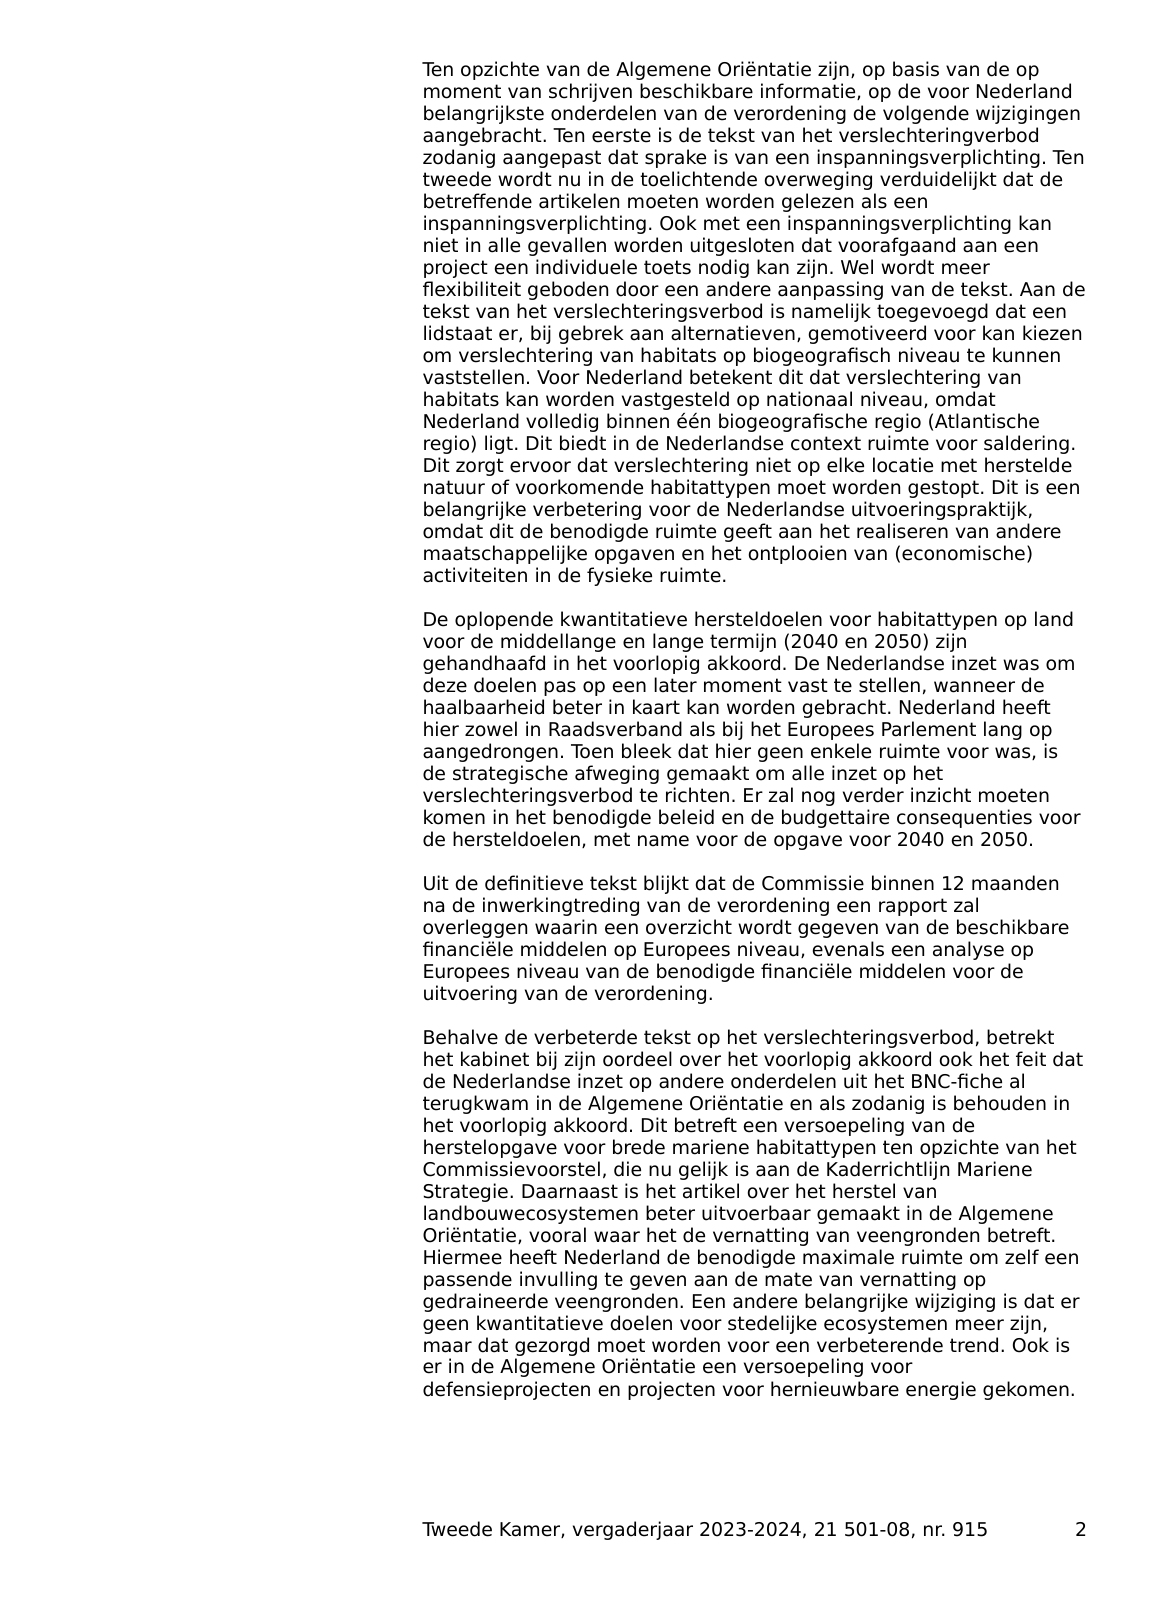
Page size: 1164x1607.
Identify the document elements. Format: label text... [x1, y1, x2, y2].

text Ten opzichte van de Algemene Oriëntatie zijn, op basis van de op moment van schrijven beschikbare informatie, op de voor Nederland belangrijkste onderdelen van de verordening de volgende wijzigingen aangebracht. Ten eerste is de tekst van het verslechteringverbod zodanig aangepast dat sprake is van een inspanningsverplichting. Ten tweede wordt nu in de toelichtende overweging verduidelijkt dat de betreffende artikelen moeten worden gelezen als een inspanningsverplichting. Ook met een inspanningsverplichting kan niet in alle gevallen worden uitgesloten dat voorafgaand aan een project een individuele toets nodig kan zijn. Wel wordt meer flexibiliteit geboden door een andere aanpassing van de tekst. Aan de tekst van het verslechteringsverbod is namelijk toegevoegd dat een lidstaat er, bij gebrek aan alternatieven, gemotiveerd voor kan kiezen om verslechtering van habitats op biogeografisch niveau te kunnen vaststellen. Voor Nederland betekent dit dat verslechtering van habitats kan worden vastgesteld op nationaal niveau, omdat Nederland volledig binnen één biogeografische regio (Atlantische regio) ligt. Dit biedt in de Nederlandse context ruimte voor saldering. Dit zorgt ervoor dat verslechtering niet op elke locatie met herstelde natuur of voorkomende habitattypen moet worden gestopt. Dit is een belangrijke verbetering voor de Nederlandse uitvoeringspraktijk, omdat dit de benodigde ruimte geeft aan het realiseren van andere maatschappelijke opgaven en het ontplooien van (economische) activiteiten in de fysieke ruimte. [422, 59, 1087, 587]
text Uit de definitieve tekst blijkt dat de Commissie binnen 12 maanden na de inwerkingtreding van de verordening een rapport zal overleggen waarin een overzicht wordt gegeven van de beschikbare financiële middelen op Europees niveau, evenals een analyse op Europees niveau van de benodigde financiële middelen voor de uitvoering van de verordening. [422, 873, 1087, 1004]
text Behalve de verbeterde tekst op het verslechteringsverbod, betrekt het kabinet bij zijn oordeel over het voorlopig akkoord ook het feit dat de Nederlandse inzet op andere onderdelen uit het BNC-fiche al terugkwam in de Algemene Oriëntatie en als zodanig is behouden in het voorlopig akkoord. Dit betreft een versoepeling van de herstelopgave voor brede mariene habitattypen ten opzichte van het Commissievoorstel, die nu gelijk is aan de Kaderrichtlijn Mariene Strategie. Daarnaast is het artikel over het herstel van landbouwecosystemen beter uitvoerbaar gemaakt in de Algemene Oriëntatie, vooral waar het de vernatting van veengronden betreft. Hiermee heeft Nederland de benodigde maximale ruimte om zelf een passende invulling te geven aan de mate van vernatting op gedraineerde veengronden. Een andere belangrijke wijziging is dat er geen kwantitatieve doelen voor stedelijke ecosystemen meer zijn, maar dat gezorgd moet worden voor een verbeterende trend. Ook is er in de Algemene Oriëntatie een versoepeling voor defensieprojecten en projecten voor hernieuwbare energie gekomen. [422, 1027, 1087, 1400]
text De oplopende kwantitatieve hersteldoelen voor habitattypen op land voor de middellange en lange termijn (2040 en 2050) zijn gehandhaafd in het voorlopig akkoord. De Nederlandse inzet was om deze doelen pas op een later moment vast te stellen, wanneer de haalbaarheid beter in kaart kan worden gebracht. Nederland heeft hier zowel in Raadsverband als bij het Europees Parlement lang op aangedrongen. Toen bleek dat hier geen enkele ruimte voor was, is de strategische afweging gemaakt om alle inzet op het verslechteringsverbod te richten. Er zal nog verder inzicht moeten komen in het benodigde beleid en de budgettaire consequenties voor de hersteldoelen, met name voor de opgave voor 2040 en 2050. [422, 609, 1087, 851]
